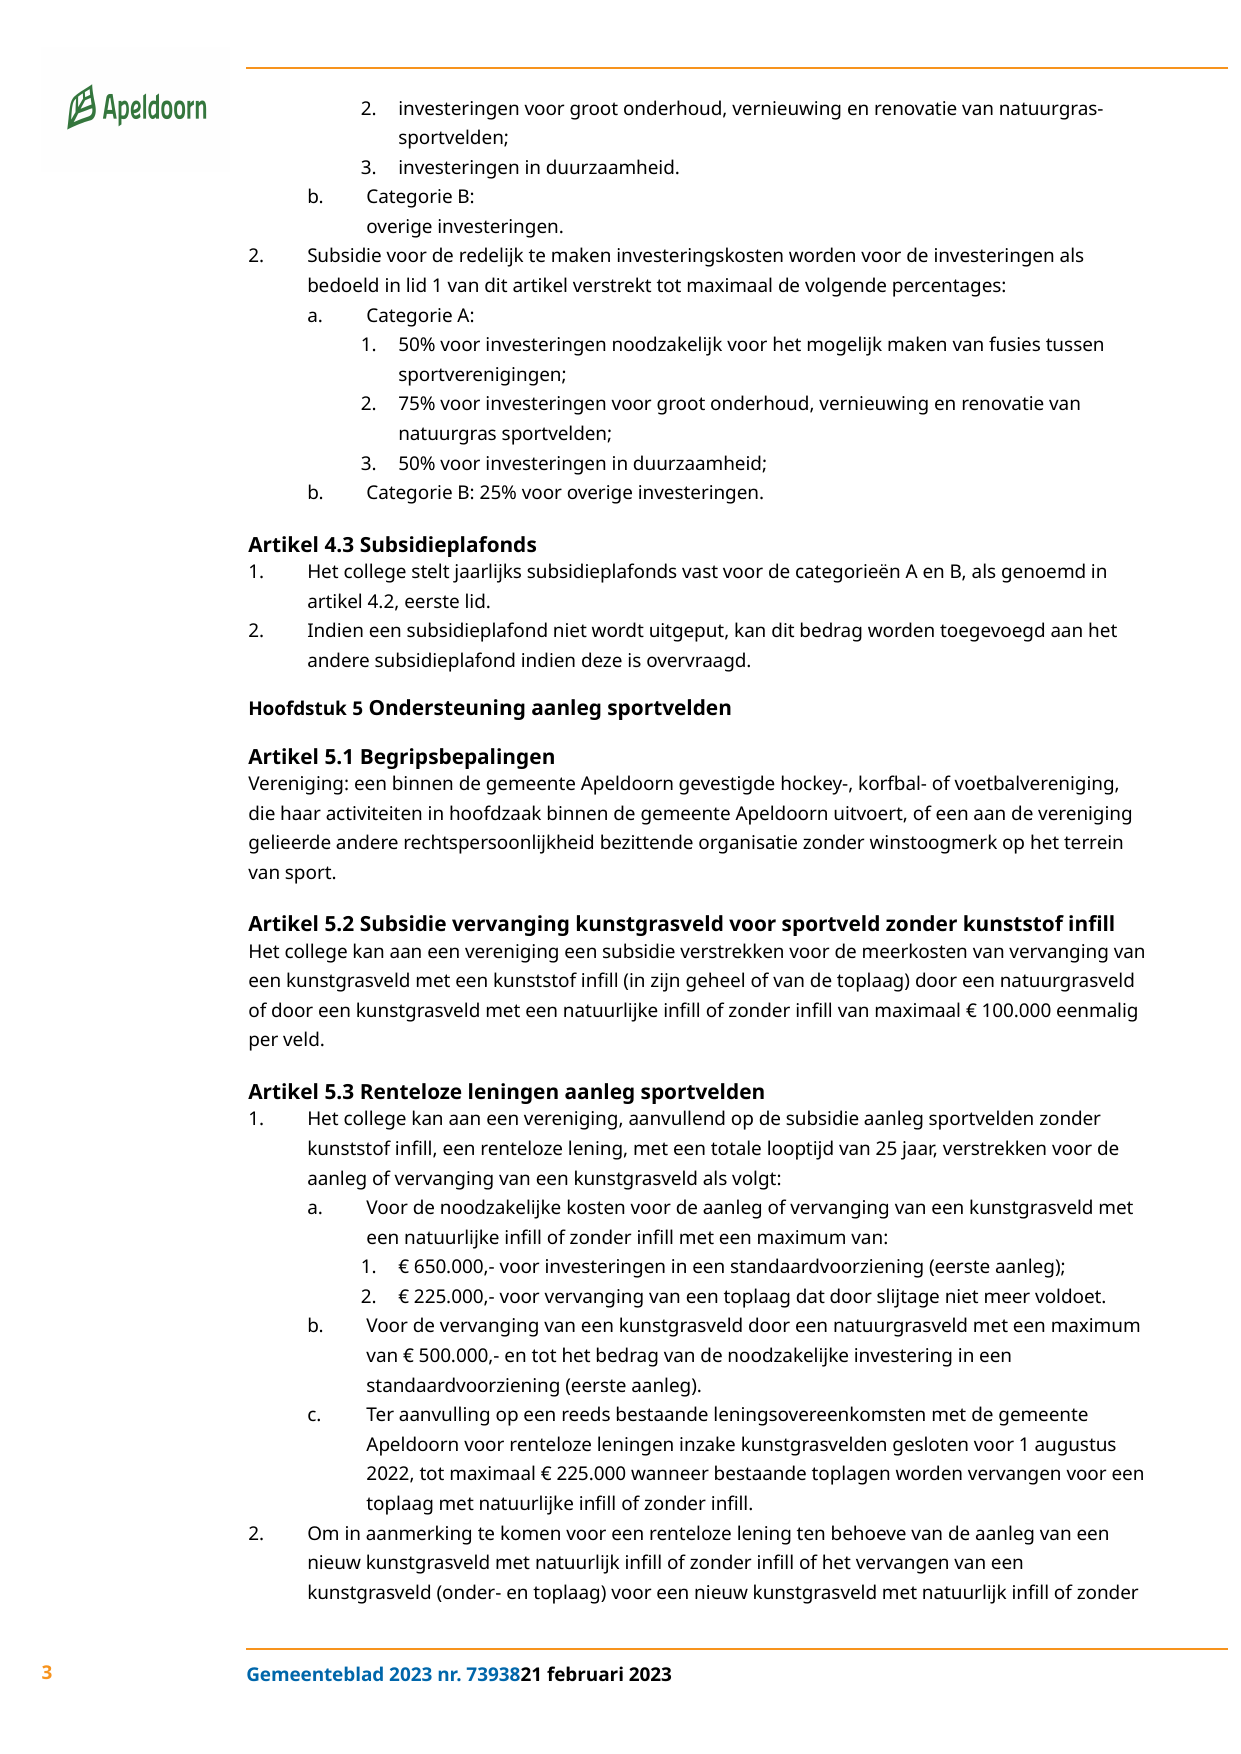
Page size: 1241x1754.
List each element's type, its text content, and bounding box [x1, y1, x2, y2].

list Indien een subsidieplafond niet wordt uitgeput, kan dit bedrag worden toegevoegd aan het andere subsidieplafond indien deze is overvraagd. [248, 617, 1152, 673]
list Categorie B: 25% voor overige investeringen. [307, 479, 1152, 505]
text Het college kan aan een vereniging een subsidie verstrekken voor de meerkosten van vervanging van een kunstgrasveld met een kunststof infill (in zijn geheel of van de toplaag) door een natuurgrasveld of door een kunstgrasveld met een natuurlijke infill of zonder infill van maximaal € 100.000 eenmalig per veld. [248, 938, 1152, 1052]
list Om in aanmerking te komen voor een renteloze lening ten behoeve van de aanleg van een nieuw kunstgrasveld met natuurlijk infill of zonder infill of het vervangen van een kunstgrasveld (onder- en toplaag) voor een nieuw kunstgrasveld met natuurlijk infill of zonder [248, 1520, 1152, 1604]
list Voor de noodzakelijke kosten voor de aanleg of vervanging van een kunstgrasveld met een natuurlijke infill of zonder infill met een maximum van: [307, 1194, 1152, 1249]
text Artikel 5.2 Subsidie vervanging kunstgrasveld voor sportveld zonder kunststof infill [248, 909, 1152, 938]
text Vereniging: een binnen de gemeente Apeldoorn gevestigde hockey-, korfbal- of voetbalvereniging, die haar activiteiten in hoofdzaak binnen de gemeente Apeldoorn uitvoert, of een aan de vereniging gelieerde andere rechtspersoonlijkheid bezittende organisatie zonder winstoogmerk op het terrein van sport. [248, 770, 1152, 885]
list Het college stelt jaarlijks subsidieplafonds vast voor de categorieën A en B, als genoemd in artikel 4.2, eerste lid. [248, 558, 1152, 613]
list Subsidie voor de redelijk te maken investeringskosten worden voor de investeringen als bedoeld in lid 1 van dit artikel verstrekt tot maximaal de volgende percentages: [248, 243, 1152, 298]
list Categorie B: [307, 183, 1152, 209]
list Voor de vervanging van een kunstgrasveld door een natuurgrasveld met een maximum van € 500.000,- en tot het bedrag van de noodzakelijke investering in een standaardvoorziening (eerste aanleg). [307, 1313, 1152, 1397]
list Categorie A: [307, 302, 1152, 328]
picture [41, 47, 231, 172]
list overige investeringen. [307, 213, 1152, 239]
list 75% voor investeringen voor groot onderhoud, vernieuwing en renovatie van natuurgras sportvelden; [361, 391, 1152, 446]
text Artikel 4.3 Subsidieplafonds [248, 530, 1152, 558]
list investeringen in duurzaamheid. [361, 154, 1152, 180]
list Ter aanvulling op een reeds bestaande leningsovereenkomsten met de gemeente Apeldoorn voor renteloze leningen inzake kunstgrasvelden gesloten voor 1 augustus 2022, tot maximaal € 225.000 wanneer bestaande toplagen worden vervangen voor een toplaag met natuurlijke infill of zonder infill. [307, 1401, 1152, 1516]
list 50% voor investeringen noodzakelijk voor het mogelijk maken van fusies tussen sportverenigingen; [361, 331, 1152, 387]
text Artikel 5.1 Begripsbepalingen [248, 742, 1152, 770]
list investeringen voor groot onderhoud, vernieuwing en renovatie van natuurgras-sportvelden; [361, 95, 1152, 150]
list 50% voor investeringen in duurzaamheid; [361, 450, 1152, 476]
text Hoofdstuk 5 Ondersteuning aanleg sportvelden [248, 693, 1152, 721]
list € 225.000,- voor vervanging van een toplaag dat door slijtage niet meer voldoet. [361, 1283, 1152, 1309]
text Artikel 5.3 Renteloze leningen aanleg sportvelden [248, 1077, 1152, 1106]
list € 650.000,- voor investeringen in een standaardvoorziening (eerste aanleg); [361, 1253, 1152, 1279]
list Het college kan aan een vereniging, aanvullend op de subsidie aanleg sportvelden zonder kunststof infill, een renteloze lening, met een totale looptijd van 25 jaar, verstrekken voor de aanleg of vervanging van een kunstgrasveld als volgt: [248, 1106, 1152, 1190]
